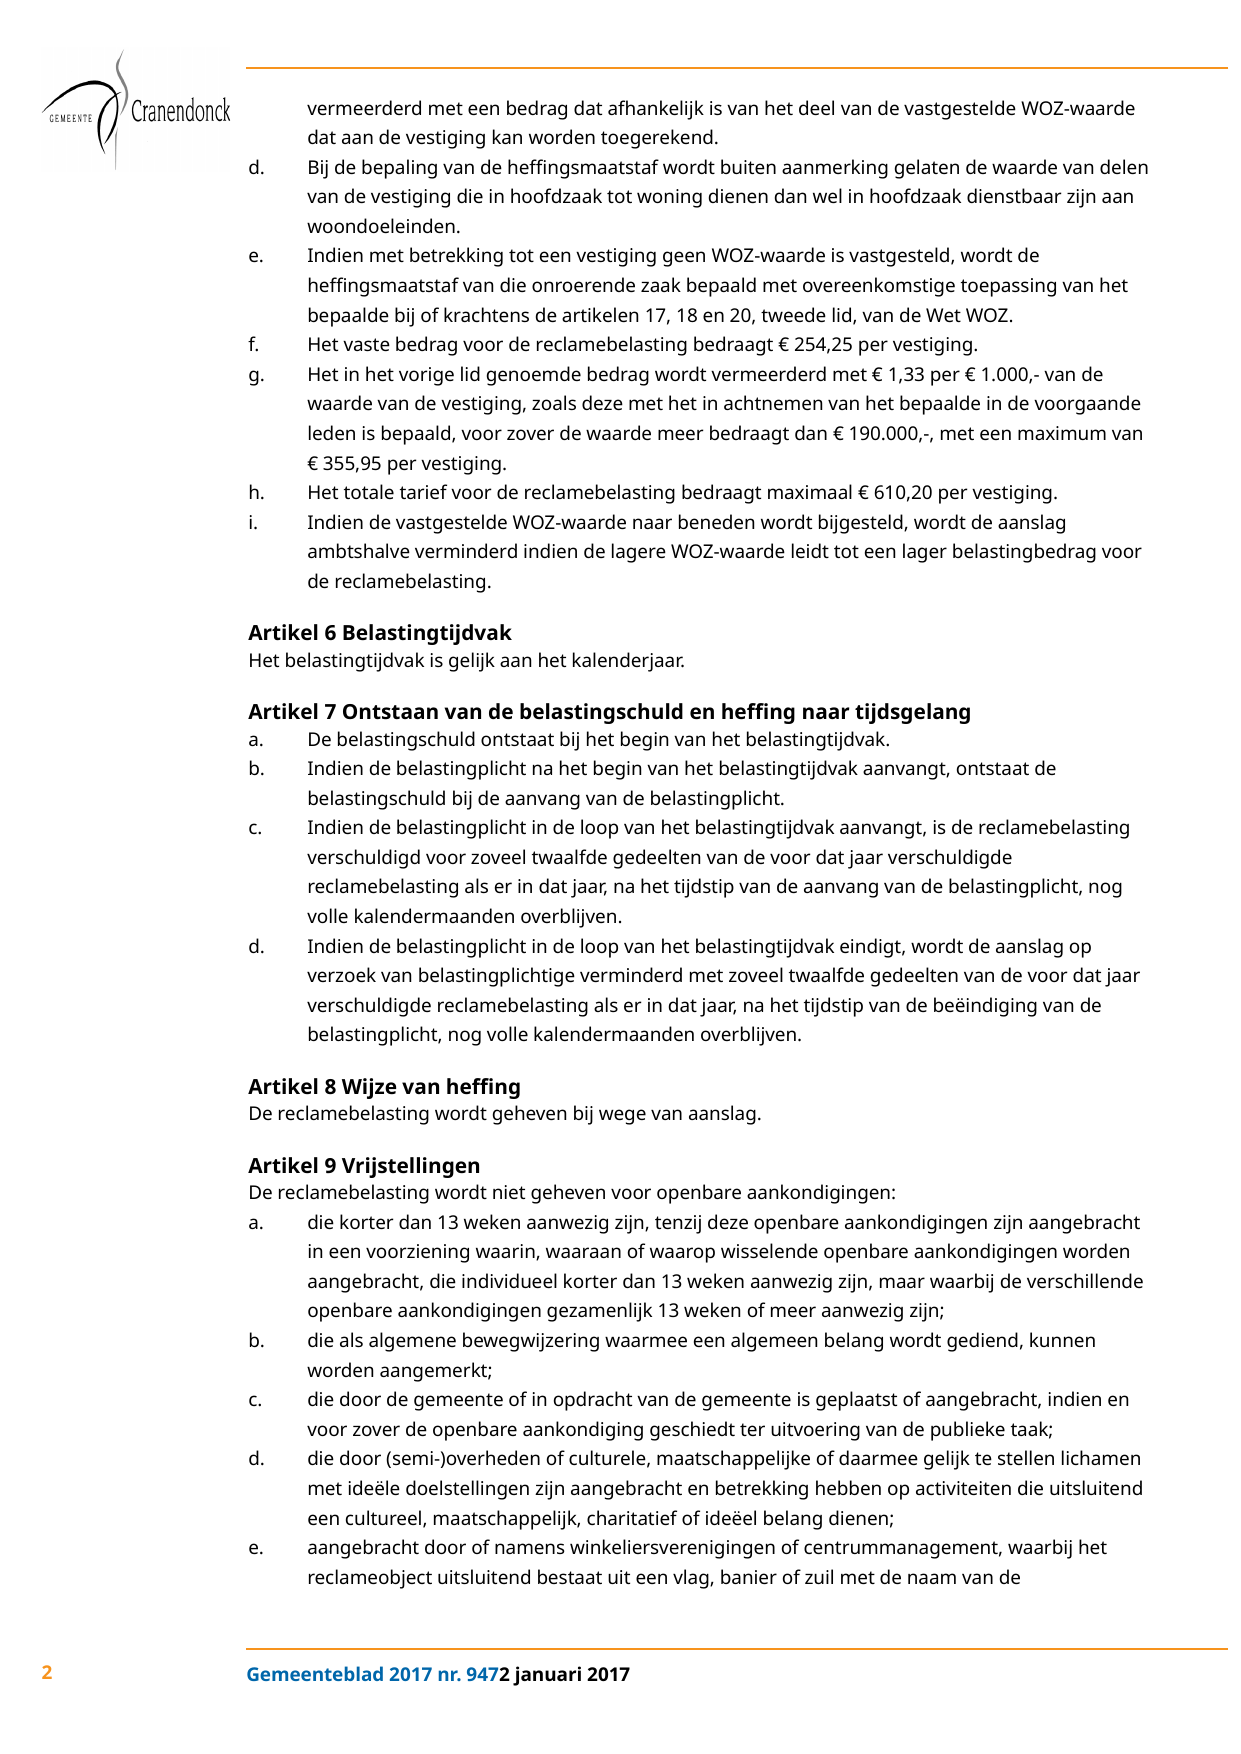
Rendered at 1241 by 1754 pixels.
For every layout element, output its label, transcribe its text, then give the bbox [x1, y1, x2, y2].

list Het totale tarief voor de reclamebelasting bedraagt maximaal € 610,20 per vestiging. [248, 479, 1152, 505]
text Artikel 7 Ontstaan van de belastingschuld en heffing naar tijdsgelang [248, 697, 1152, 726]
list Indien de belastingplicht in de loop van het belastingtijdvak aanvangt, is de reclamebelasting verschuldigd voor zoveel twaalfde gedeelten van de voor dat jaar verschuldigde reclamebelasting als er in dat jaar, na het tijdstip van de aanvang van de belastingplicht, nog volle kalendermaanden overblijven. [248, 814, 1152, 929]
list aangebracht door of namens winkeliersverenigingen of centrummanagement, waarbij het reclameobject uitsluitend bestaat uit een vlag, banier of zuil met de naam van de [248, 1534, 1152, 1590]
list Indien de belastingplicht in de loop van het belastingtijdvak eindigt, wordt de aanslag op verzoek van belastingplichtige verminderd met zoveel twaalfde gedeelten van de voor dat jaar verschuldigde reclamebelasting als er in dat jaar, na het tijdstip van de beëindiging van de belastingplicht, nog volle kalendermaanden overblijven. [248, 933, 1152, 1047]
list Indien de vastgestelde WOZ-waarde naar beneden wordt bijgesteld, wordt de aanslag ambtshalve verminderd indien de lagere WOZ-waarde leidt tot een lager belastingbedrag voor de reclamebelasting. [248, 509, 1152, 594]
text De reclamebelasting wordt geheven bij wege van aanslag. [248, 1101, 1152, 1126]
list Het in het vorige lid genoemde bedrag wordt vermeerderd met € 1,33 per € 1.000,- van de waarde van de vestiging, zoals deze met het in achtnemen van het bepaalde in de voorgaande leden is bepaald, voor zover de waarde meer bedraagt dan € 190.000,-, met een maximum van € 355,95 per vestiging. [248, 361, 1152, 476]
text Het belastingtijdvak is gelijk aan het kalenderjaar. [248, 647, 1152, 673]
list De belastingschuld ontstaat bij het begin van het belastingtijdvak. [248, 726, 1152, 752]
text De reclamebelasting wordt niet geheven voor openbare aankondigingen: [248, 1179, 1152, 1205]
list Bij de bepaling van de heffingsmaatstaf wordt buiten aanmerking gelaten de waarde van delen van de vestiging die in hoofdzaak tot woning dienen dan wel in hoofdzaak dienstbaar zijn aan woondoeleinden. [248, 154, 1152, 239]
text Artikel 8 Wijze van heffing [248, 1072, 1152, 1101]
list vermeerderd met een bedrag dat afhankelijk is van het deel van de vastgestelde WOZ-waarde dat aan de vestiging kan worden toegerekend. [248, 95, 1152, 150]
picture [41, 47, 231, 172]
list Indien de belastingplicht na het begin van het belastingtijdvak aanvangt, ontstaat de belastingschuld bij de aanvang van de belastingplicht. [248, 755, 1152, 811]
list die als algemene bewegwijzering waarmee een algemeen belang wordt gediend, kunnen worden aangemerkt; [248, 1327, 1152, 1383]
list die door (semi-)overheden of culturele, maatschappelijke of daarmee gelijk te stellen lichamen met ideële doelstellingen zijn aangebracht en betrekking hebben op activiteiten die uitsluitend een cultureel, maatschappelijk, charitatief of ideëel belang dienen; [248, 1446, 1152, 1531]
text Artikel 6 Belastingtijdvak [248, 618, 1152, 647]
list die door de gemeente of in opdracht van de gemeente is geplaatst of aangebracht, indien en voor zover de openbare aankondiging geschiedt ter uitvoering van de publieke taak; [248, 1386, 1152, 1442]
list Het vaste bedrag voor de reclamebelasting bedraagt € 254,25 per vestiging. [248, 331, 1152, 357]
list die korter dan 13 weken aanwezig zijn, tenzij deze openbare aankondigingen zijn aangebracht in een voorziening waarin, waaraan of waarop wisselende openbare aankondigingen worden aangebracht, die individueel korter dan 13 weken aanwezig zijn, maar waarbij de verschillende openbare aankondigingen gezamenlijk 13 weken of meer aanwezig zijn; [248, 1209, 1152, 1323]
text Artikel 9 Vrijstellingen [248, 1151, 1152, 1179]
list Indien met betrekking tot een vestiging geen WOZ-waarde is vastgesteld, wordt de heffingsmaatstaf van die onroerende zaak bepaald met overeenkomstige toepassing van het bepaalde bij of krachtens de artikelen 17, 18 en 20, tweede lid, van de Wet WOZ. [248, 243, 1152, 328]
